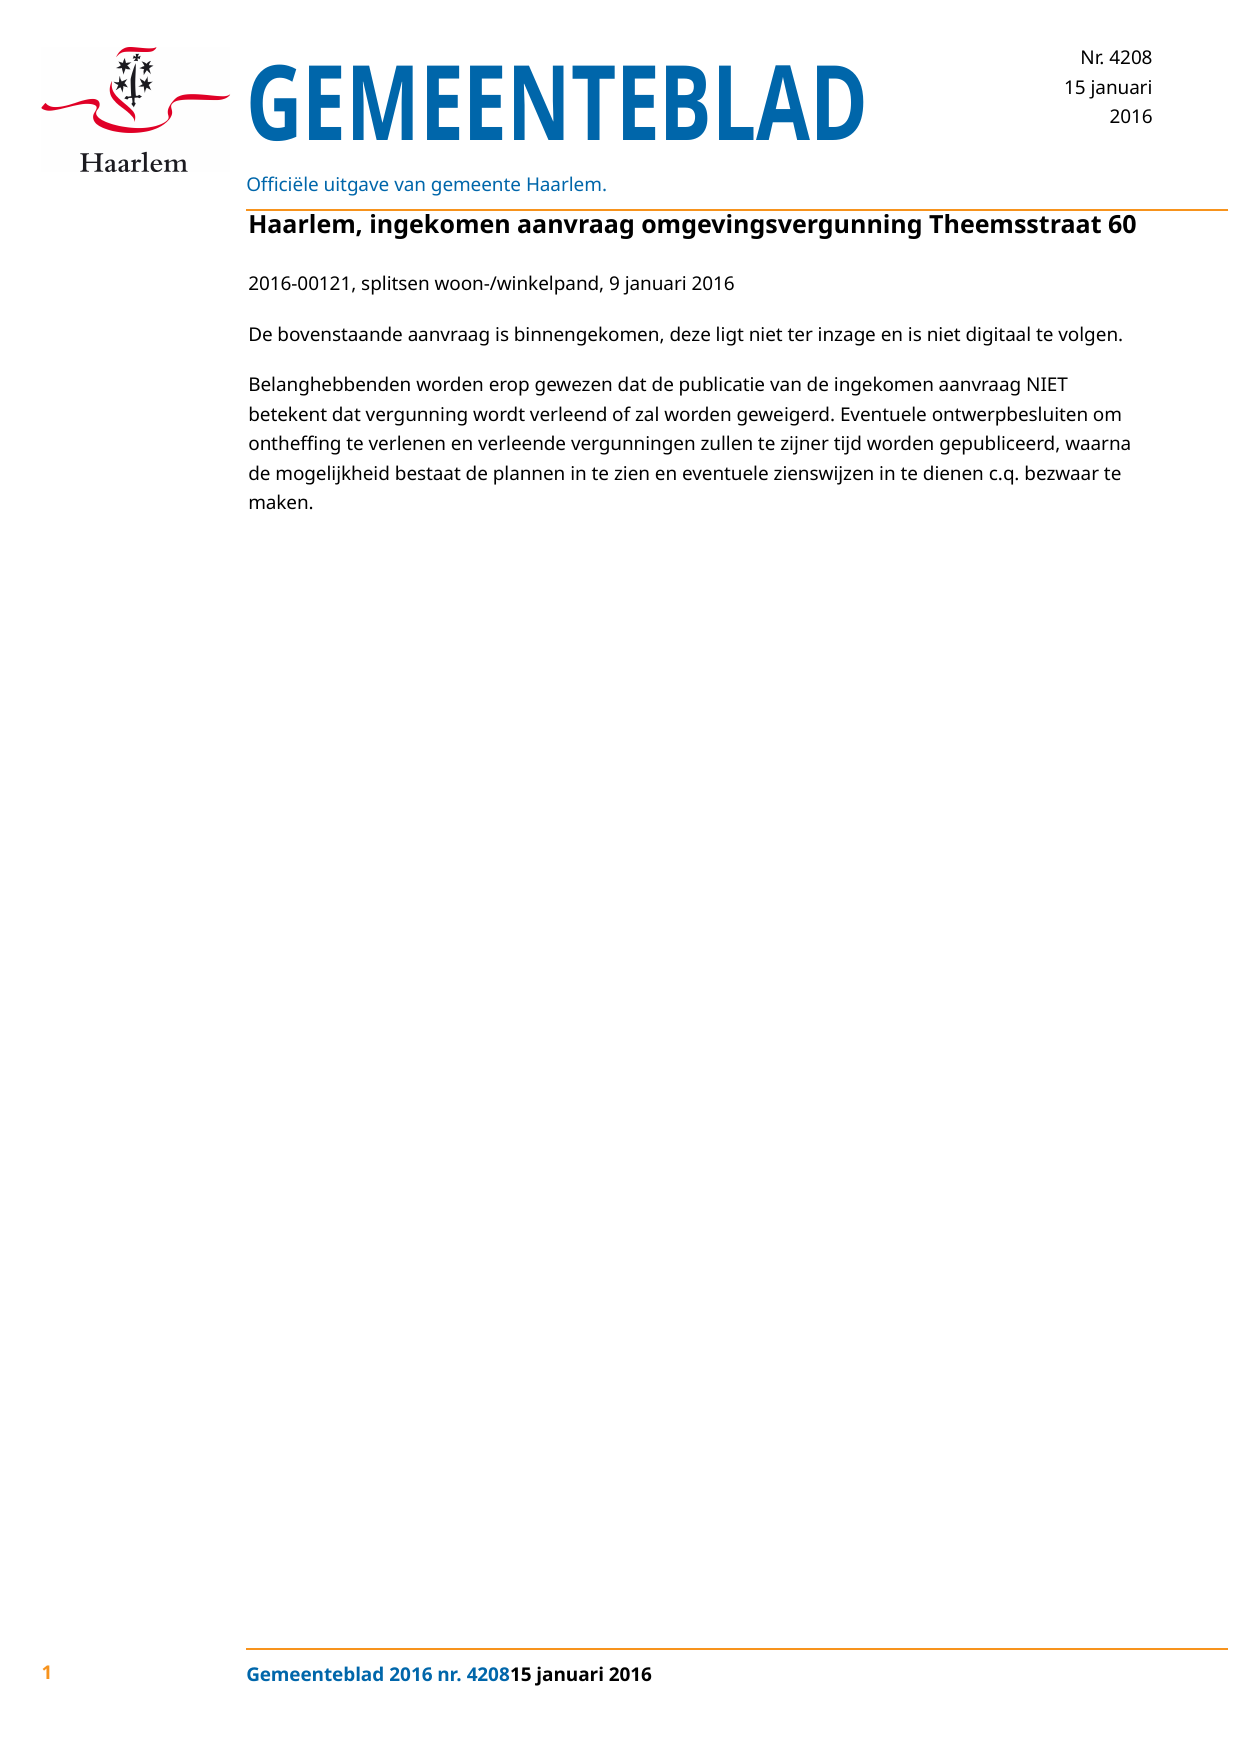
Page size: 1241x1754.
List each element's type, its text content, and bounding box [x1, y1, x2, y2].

text Haarlem, ingekomen aanvraag omgevingsvergunning Theemsstraat 60 [248, 211, 1152, 241]
picture [41, 47, 231, 172]
text De bovenstaande aanvraag is binnengekomen, deze ligt niet ter inzage en is niet digitaal te volgen. [248, 321, 1152, 346]
text 2016-00121, splitsen woon-/winkelpand, 9 januari 2016 [248, 270, 1152, 296]
text Belanghebbenden worden erop gewezen dat de publicatie van de ingekomen aanvraag NIET betekent dat vergunning wordt verleend of zal worden geweigerd. Eventuele ontwerpbesluiten om ontheffing te verlenen en verleende vergunningen zullen te zijner tijd worden gepubliceerd, waarna de mogelijkheid bestaat de plannen in te zien en eventuele zienswijzen in te dienen c.q. bezwaar te maken. [248, 371, 1152, 515]
